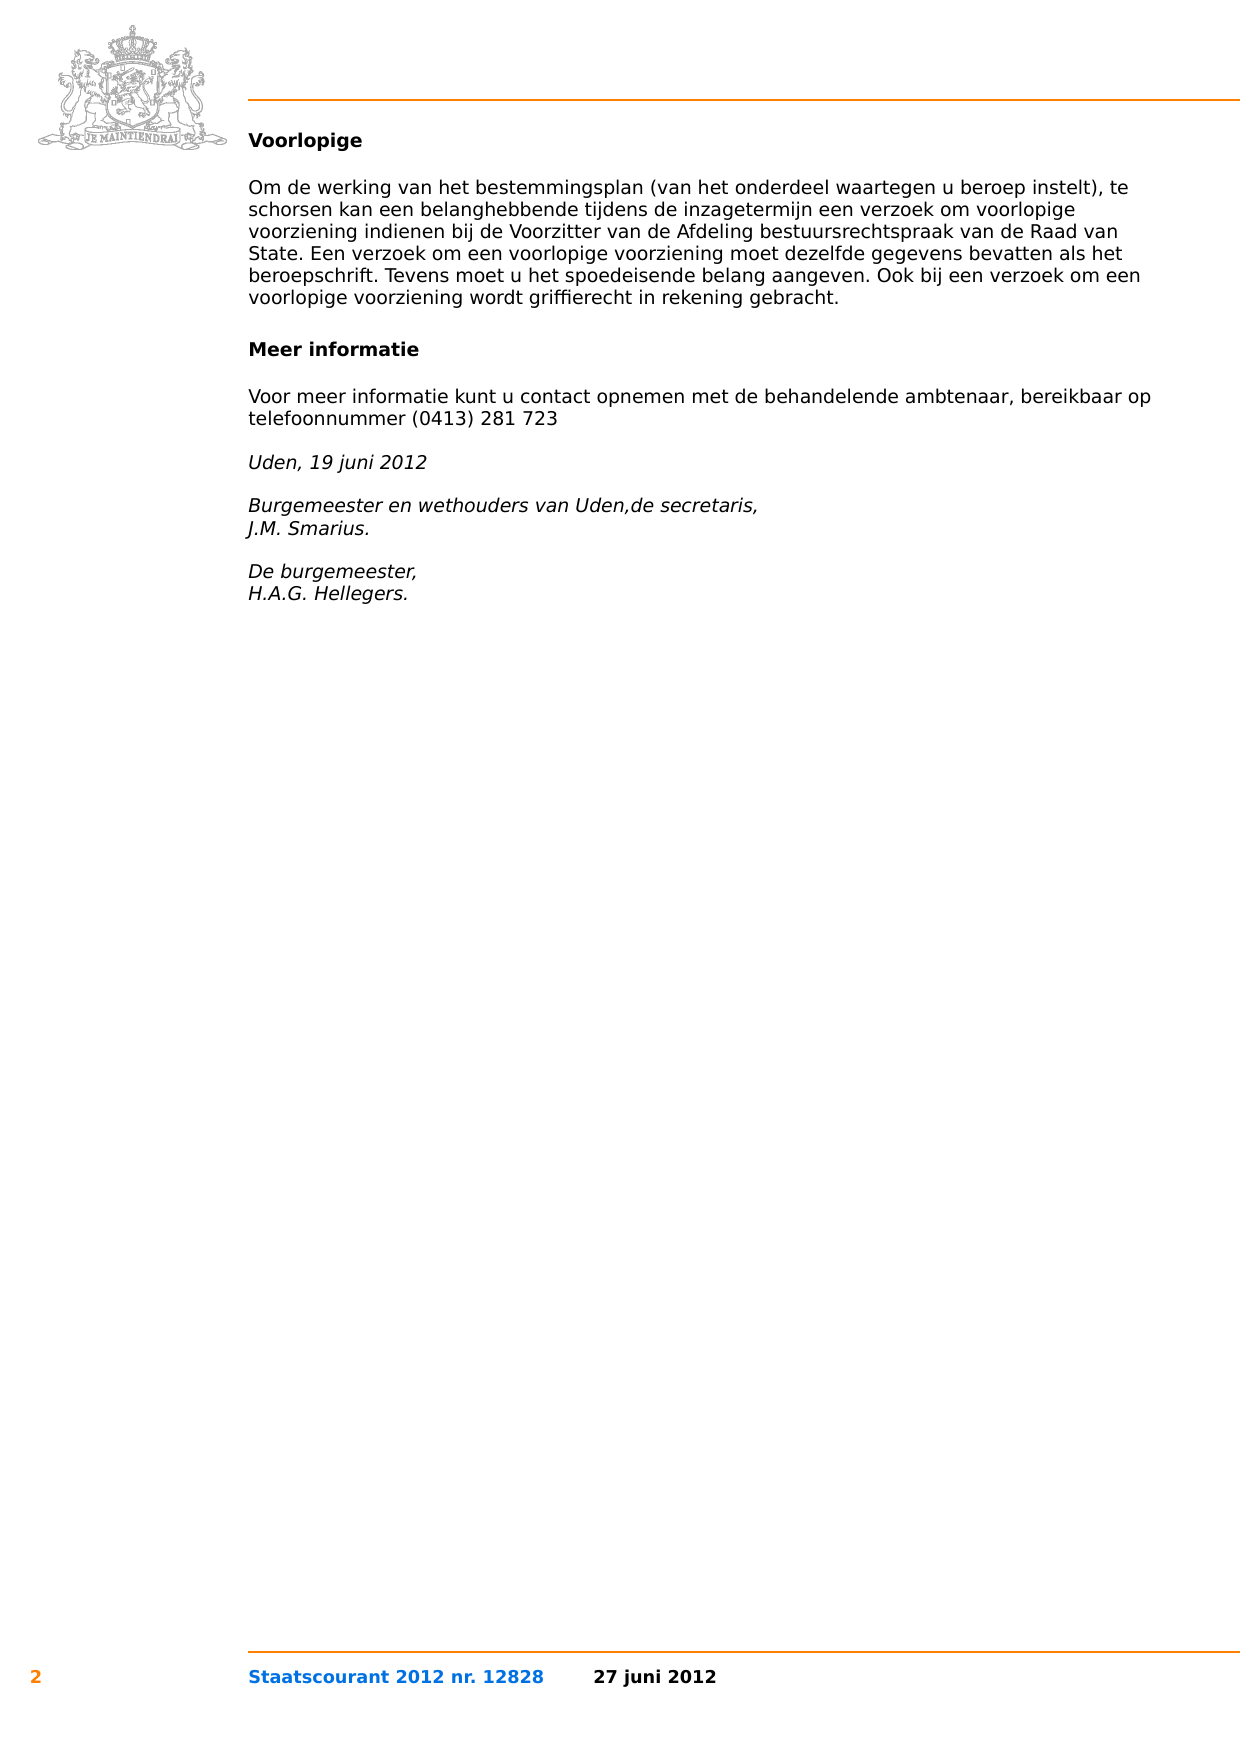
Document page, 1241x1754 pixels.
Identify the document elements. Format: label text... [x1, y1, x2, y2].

picture [38, 25, 227, 150]
text De burgemeester, H.A.G. Hellegers. [248, 561, 1163, 605]
text Burgemeester en wethouders van Uden,de secretaris, J.M. Smarius. [248, 495, 1163, 539]
subtitle Meer informatie [248, 339, 1163, 361]
text Voor meer informatie kunt u contact opnemen met de behandelende ambtenaar, bereikbaar op telefoonnummer (0413) 281 723 [248, 386, 1163, 430]
text Om de werking van het bestemmingsplan (van het onderdeel waartegen u beroep instelt), te schorsen kan een belanghebbende tijdens de inzagetermijn een verzoek om voorlopige voorziening indienen bij de Voorzitter van de Afdeling bestuursrechtspraak van de Raad van State. Een verzoek om een voorlopige voorziening moet dezelfde gegevens bevatten als het beroepschrift. Tevens moet u het spoedeisende belang aangeven. Ook bij een verzoek om een voorlopige voorziening wordt griffierecht in rekening gebracht. [248, 177, 1163, 309]
subtitle Voorlopige [248, 130, 1163, 152]
text Uden, 19 juni 2012 [248, 452, 1163, 473]
